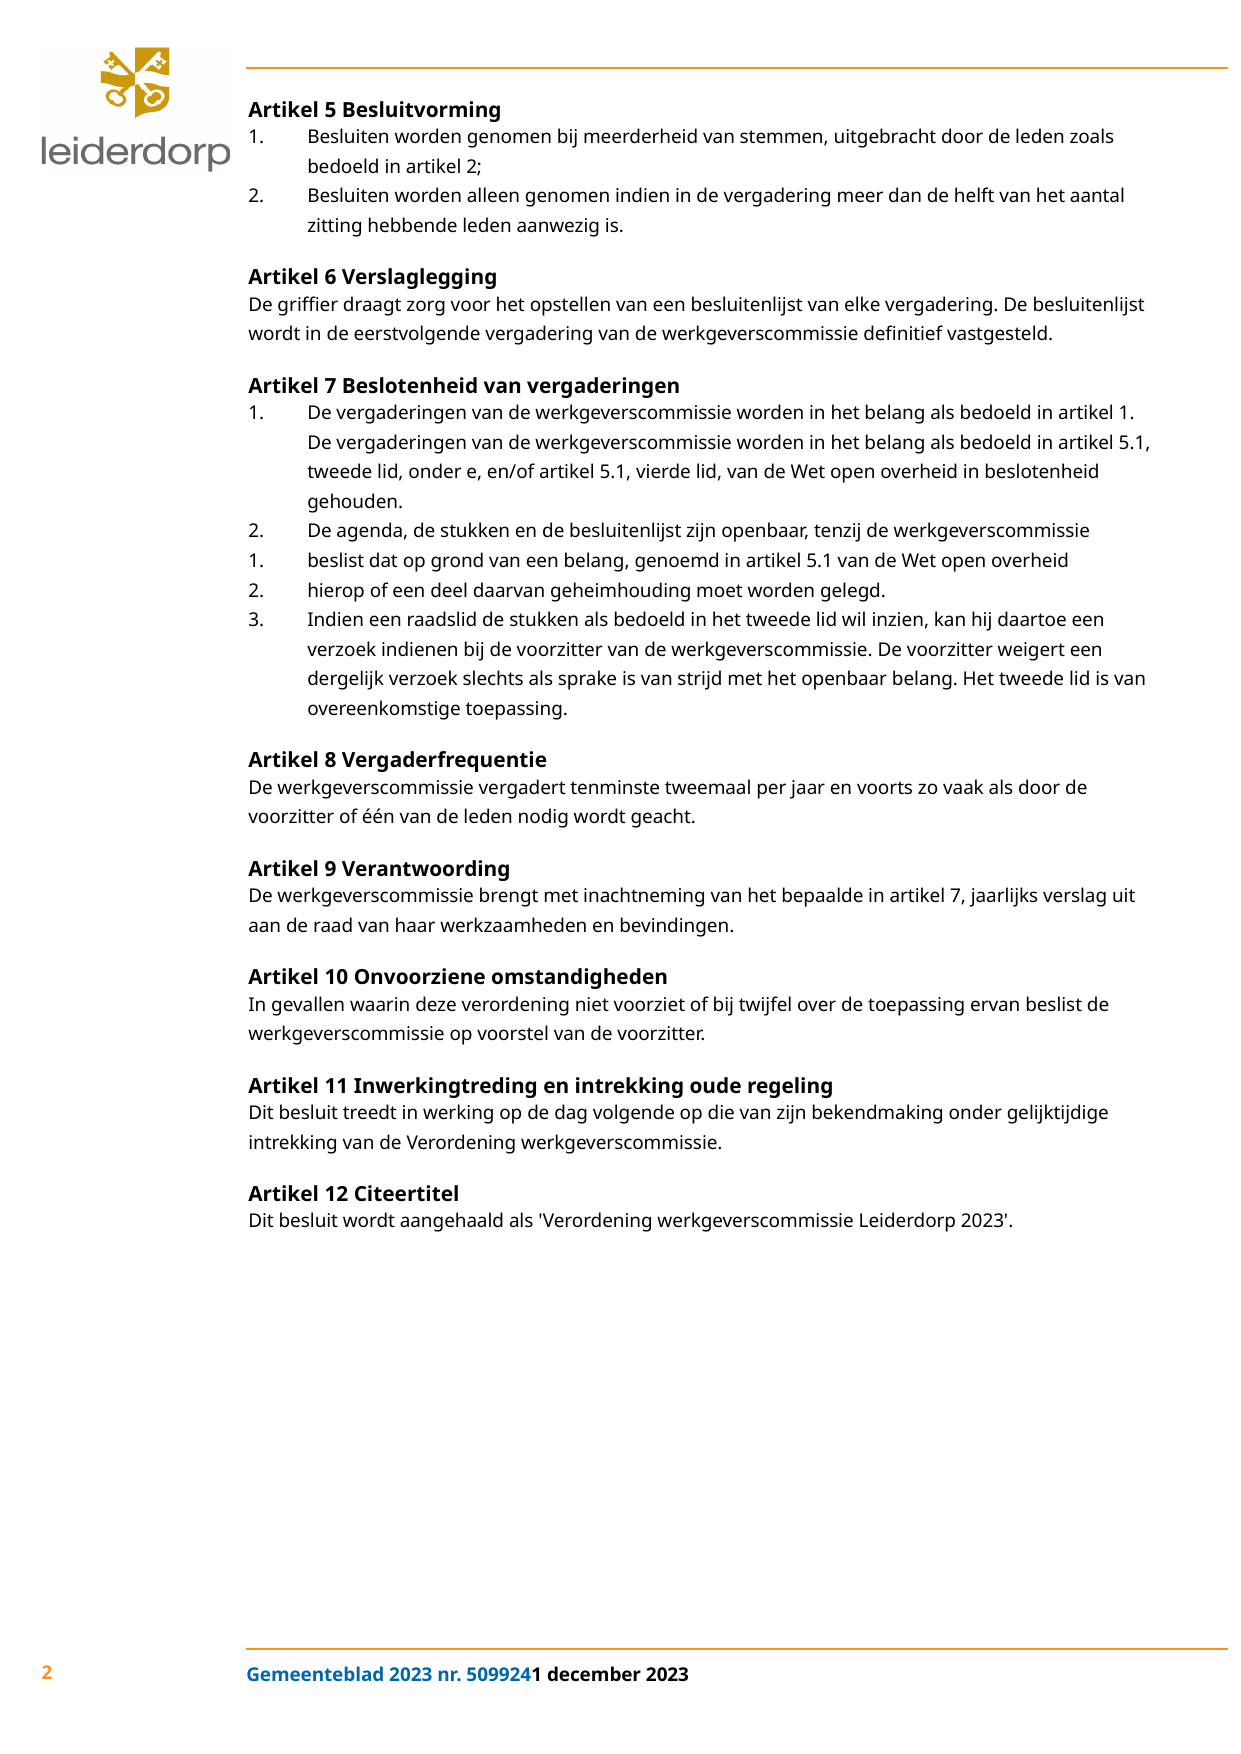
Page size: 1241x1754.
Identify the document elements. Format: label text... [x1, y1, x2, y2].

picture [41, 47, 231, 172]
text In gevallen waarin deze verordening niet voorziet of bij twijfel over de toepassing ervan beslist de werkgeverscommissie op voorstel van de voorzitter. [248, 991, 1152, 1046]
list De vergaderingen van de werkgeverscommissie worden in het belang als bedoeld in artikel 1. De vergaderingen van de werkgeverscommissie worden in het belang als bedoeld in artikel 5.1, tweede lid, onder e, en/of artikel 5.1, vierde lid, van de Wet open overheid in beslotenheid gehouden. [248, 399, 1152, 514]
text Artikel 9 Verantwoording [248, 854, 1152, 882]
text Artikel 10 Onvoorziene omstandigheden [248, 962, 1152, 991]
list Besluiten worden alleen genomen indien in de vergadering meer dan de helft van het aantal zitting hebbende leden aanwezig is. [248, 182, 1152, 238]
list De agenda, de stukken en de besluitenlijst zijn openbaar, tenzij de werkgeverscommissie [248, 518, 1152, 543]
text Artikel 7 Beslotenheid van vergaderingen [248, 371, 1152, 399]
text Artikel 8 Vergaderfrequentie [248, 746, 1152, 774]
text Dit besluit wordt aangehaald als 'Verordening werkgeverscommissie Leiderdorp 2023'. [248, 1208, 1152, 1233]
text Artikel 11 Inwerkingtreding en intrekking oude regeling [248, 1071, 1152, 1099]
text De griffier draagt zorg voor het opstellen van een besluitenlijst van elke vergadering. De besluitenlijst wordt in de eerstvolgende vergadering van de werkgeverscommissie definitief vastgesteld. [248, 291, 1152, 346]
text De werkgeverscommissie vergadert tenminste tweemaal per jaar en voorts zo vaak als door de voorzitter of één van de leden nodig wordt geacht. [248, 774, 1152, 829]
text Artikel 5 Besluitvorming [248, 95, 1152, 123]
text Artikel 6 Verslaglegging [248, 262, 1152, 291]
text Artikel 12 Citeertitel [248, 1179, 1152, 1208]
list beslist dat op grond van een belang, genoemd in artikel 5.1 van de Wet open overheid [248, 547, 1152, 573]
list hierop of een deel daarvan geheimhouding moet worden gelegd. [248, 577, 1152, 602]
list Indien een raadslid de stukken als bedoeld in het tweede lid wil inzien, kan hij daartoe een verzoek indienen bij de voorzitter van de werkgeverscommissie. De voorzitter weigert een dergelijk verzoek slechts als sprake is van strijd met het openbaar belang. Het tweede lid is van overeenkomstige toepassing. [248, 606, 1152, 721]
text De werkgeverscommissie brengt met inachtneming van het bepaalde in artikel 7, jaarlijks verslag uit aan de raad van haar werkzaamheden en bevindingen. [248, 882, 1152, 938]
text Dit besluit treedt in werking op de dag volgende op die van zijn bekendmaking onder gelijktijdige intrekking van de Verordening werkgeverscommissie. [248, 1099, 1152, 1154]
list Besluiten worden genomen bij meerderheid van stemmen, uitgebracht door de leden zoals bedoeld in artikel 2; [248, 123, 1152, 178]
